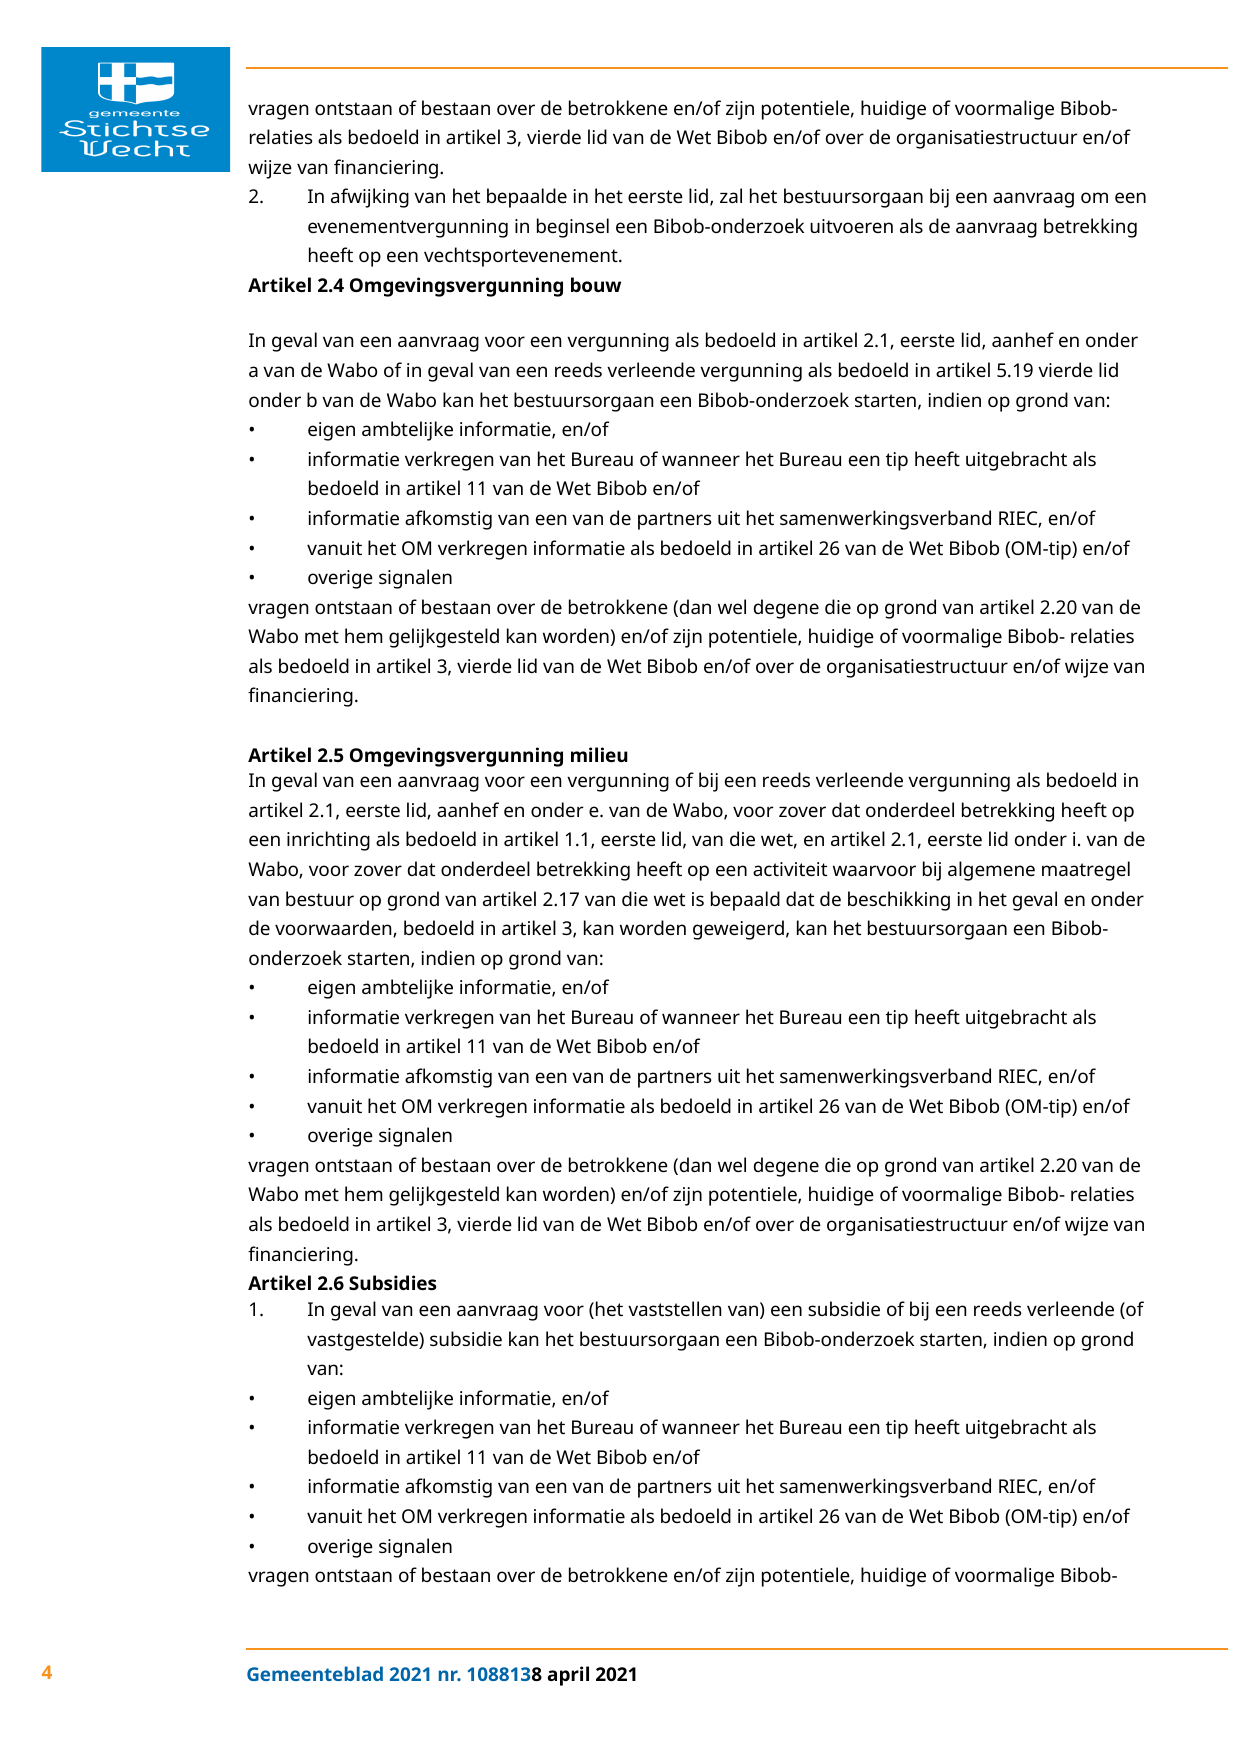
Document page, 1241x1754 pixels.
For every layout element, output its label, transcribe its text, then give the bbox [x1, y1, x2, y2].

picture [99, 63, 135, 101]
list informatie verkregen van het Bureau of wanneer het Bureau een tip heeft uitgebracht als bedoeld in artikel 11 van de Wet Bibob en/of [248, 1004, 1152, 1059]
list informatie afkomstig van een van de partners uit het samenwerkingsverband RIEC, en/of [248, 1474, 1152, 1499]
list vanuit het OM verkregen informatie als bedoeld in artikel 26 van de Wet Bibob (OM-tip) en/of [248, 535, 1152, 560]
list informatie verkregen van het Bureau of wanneer het Bureau een tip heeft uitgebracht als bedoeld in artikel 11 van de Wet Bibob en/of [248, 446, 1152, 501]
text Artikel 2.5 Omgevingsvergunning milieu [248, 742, 1152, 767]
list eigen ambtelijke informatie, en/of [248, 1385, 1152, 1411]
text In geval van een aanvraag voor een vergunning als bedoeld in artikel 2.1, eerste lid, aanhef en onder a van de Wabo of in geval van een reeds verleende vergunning als bedoeld in artikel 5.19 vierde lid onder b van de Wabo kan het bestuursorgaan een Bibob-onderzoek starten, indien op grond van: [248, 328, 1152, 412]
list overige signalen [248, 564, 1152, 590]
list eigen ambtelijke informatie, en/of [248, 974, 1152, 1000]
list vanuit het OM verkregen informatie als bedoeld in artikel 26 van de Wet Bibob (OM-tip) en/of [248, 1093, 1152, 1119]
list informatie afkomstig van een van de partners uit het samenwerkingsverband RIEC, en/of [248, 1063, 1152, 1089]
list overige signalen [248, 1122, 1152, 1148]
text vragen ontstaan of bestaan over de betrokkene (dan wel degene die op grond van artikel 2.20 van de Wabo met hem gelijkgesteld kan worden) en/of zijn potentiele, huidige of voormalige Bibob- relaties als bedoeld in artikel 3, vierde lid van de Wet Bibob en/of over de organisatiestructuur en/of wijze van financiering. [248, 1152, 1152, 1267]
list In geval van een aanvraag voor (het vaststellen van) een subsidie of bij een reeds verleende (of vastgestelde) subsidie kan het bestuursorgaan een Bibob-onderzoek starten, indien op grond van: [248, 1296, 1152, 1381]
text Artikel 2.4 Omgevingsvergunning bouw [248, 272, 1152, 298]
list informatie verkregen van het Bureau of wanneer het Bureau een tip heeft uitgebracht als bedoeld in artikel 11 van de Wet Bibob en/of [248, 1414, 1152, 1470]
list eigen ambtelijke informatie, en/of [248, 416, 1152, 442]
text Artikel 2.6 Subsidies [248, 1270, 1152, 1296]
text vragen ontstaan of bestaan over de betrokkene (dan wel degene die op grond van artikel 2.20 van de Wabo met hem gelijkgesteld kan worden) en/of zijn potentiele, huidige of voormalige Bibob- relaties als bedoeld in artikel 3, vierde lid van de Wet Bibob en/of over de organisatiestructuur en/of wijze van financiering. [248, 594, 1152, 708]
list vanuit het OM verkregen informatie als bedoeld in artikel 26 van de Wet Bibob (OM-tip) en/of [248, 1503, 1152, 1529]
picture [137, 63, 174, 103]
text vragen ontstaan of bestaan over de betrokkene en/of zijn potentiele, huidige of voormalige Bibob- [248, 1562, 1152, 1588]
list informatie afkomstig van een van de partners uit het samenwerkingsverband RIEC, en/of [248, 505, 1152, 531]
list In afwijking van het bepaalde in het eerste lid, zal het bestuursorgaan bij een aanvraag om een evenementvergunning in beginsel een Bibob-onderzoek uitvoeren als de aanvraag betrekking heeft op een vechtsportevenement. [248, 183, 1152, 268]
list overige signalen [248, 1533, 1152, 1558]
text vragen ontstaan of bestaan over de betrokkene en/of zijn potentiele, huidige of voormalige Bibob- relaties als bedoeld in artikel 3, vierde lid van de Wet Bibob en/of over de organisatiestructuur en/of wijze van financiering. [248, 95, 1152, 180]
text In geval van een aanvraag voor een vergunning of bij een reeds verleende vergunning als bedoeld in artikel 2.1, eerste lid, aanhef en onder e. van de Wabo, voor zover dat onderdeel betrekking heeft op een inrichting als bedoeld in artikel 1.1, eerste lid, van die wet, en artikel 2.1, eerste lid onder i. van de Wabo, voor zover dat onderdeel betrekking heeft op een activiteit waarvoor bij algemene maatregel van bestuur op grond van artikel 2.17 van die wet is bepaald dat de beschikking in het geval en onder de voorwaarden, bedoeld in artikel 3, kan worden geweigerd, kan het bestuursorgaan een Bibob-onderzoek starten, indien op grond van: [248, 767, 1152, 971]
